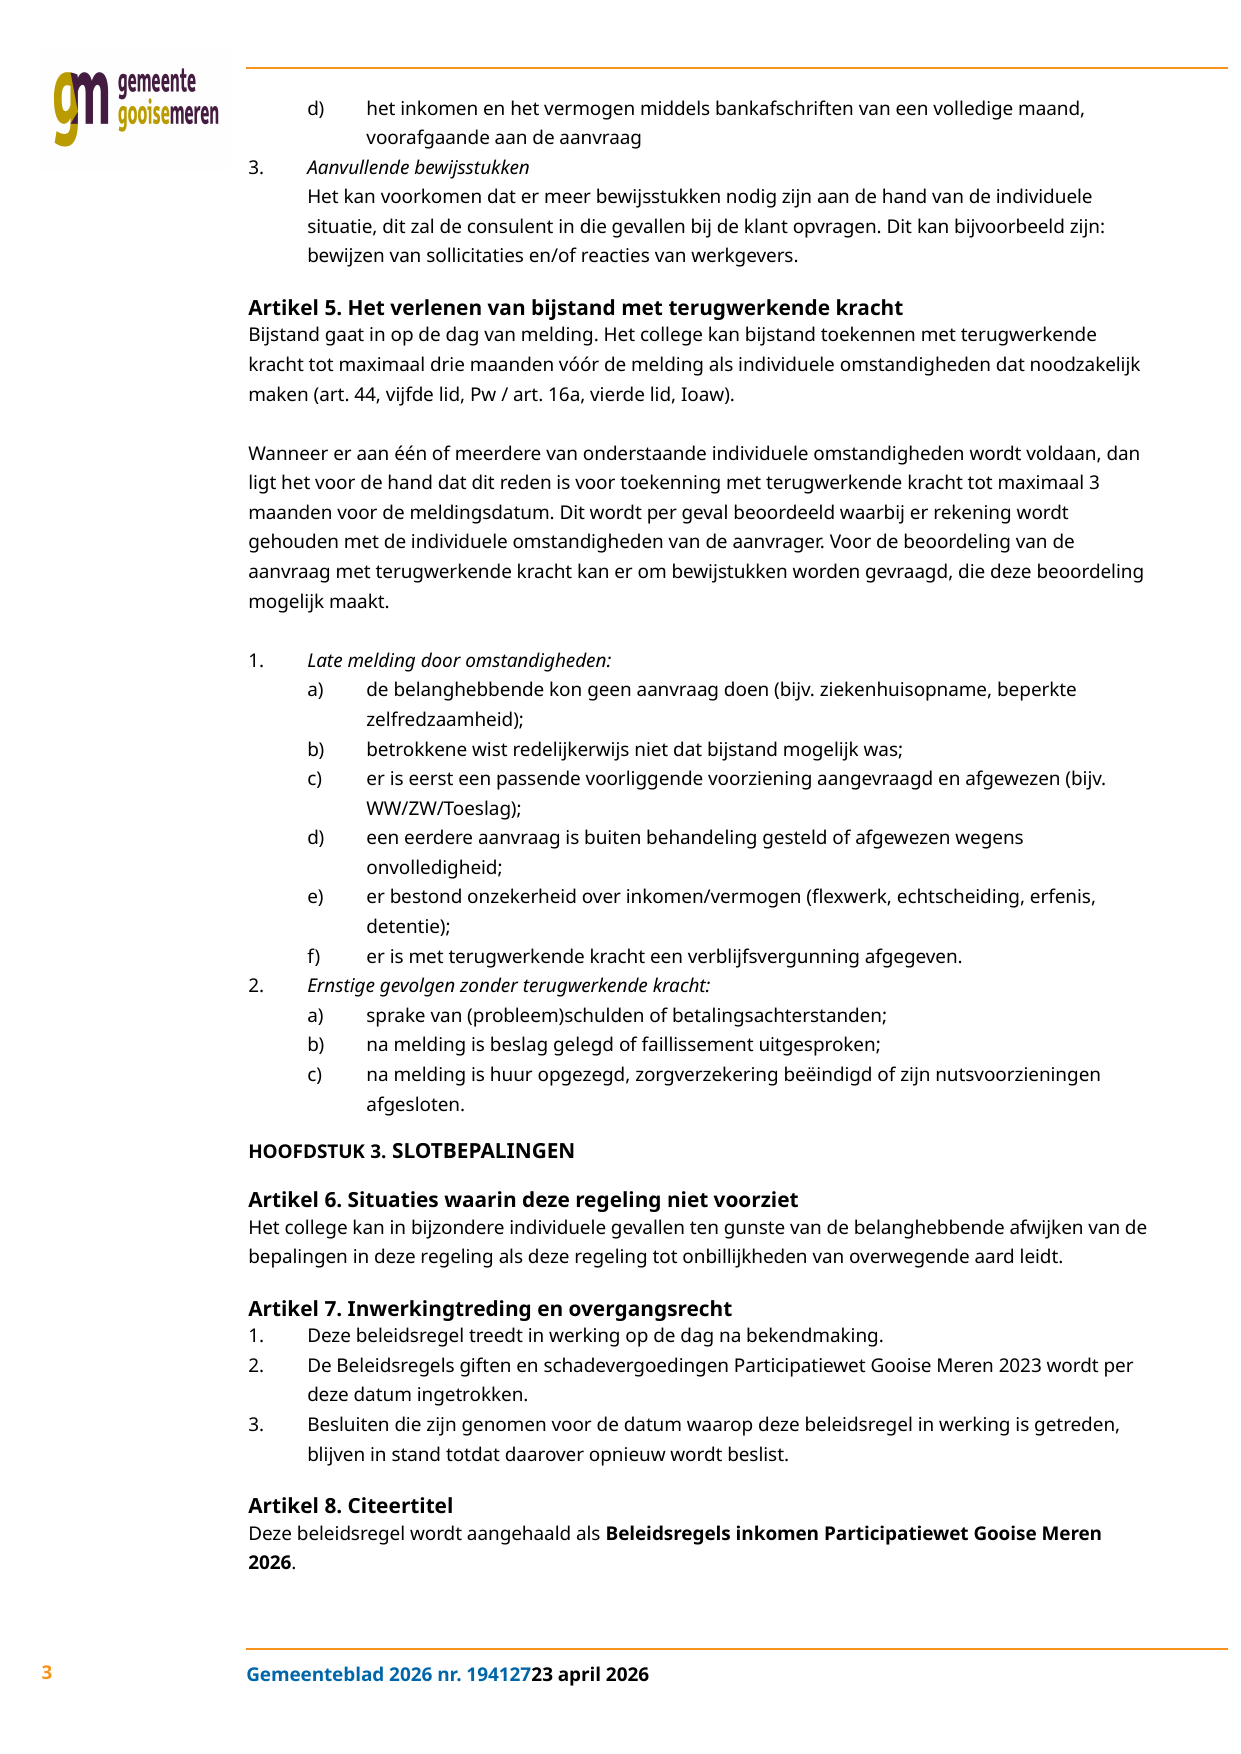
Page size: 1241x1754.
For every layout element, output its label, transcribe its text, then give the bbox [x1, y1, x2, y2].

text Artikel 5. Het verlenen van bijstand met terugwerkende kracht [248, 293, 1152, 322]
list de belanghebbende kon geen aanvraag doen (bijv. ziekenhuisopname, beperkte zelfredzaamheid); [307, 677, 1152, 732]
list Ernstige gevolgen zonder terugwerkende kracht: [248, 972, 1152, 998]
list er is met terugwerkende kracht een verblijfsvergunning afgegeven. [307, 943, 1152, 968]
text Artikel 6. Situaties waarin deze regeling niet voorziet [248, 1186, 1152, 1214]
text Wanneer er aan één of meerdere van onderstaande individuele omstandigheden wordt voldaan, dan ligt het voor de hand dat dit reden is voor toekenning met terugwerkende kracht tot maximaal 3 maanden voor de meldingsdatum. Dit wordt per geval beoordeeld waarbij er rekening wordt gehouden met de individuele omstandigheden van de aanvrager. Voor de beoordeling van de aanvraag met terugwerkende kracht kan er om bewijstukken worden gevraagd, die deze beoordeling mogelijk maakt. [248, 440, 1152, 613]
picture [41, 47, 231, 172]
text Bijstand gaat in op de dag van melding. Het college kan bijstand toekennen met terugwerkende kracht tot maximaal drie maanden vóór de melding als individuele omstandigheden dat noodzakelijk maken (art. 44, vijfde lid, Pw / art. 16a, vierde lid, Ioaw). [248, 322, 1152, 406]
list het inkomen en het vermogen middels bankafschriften van een volledige maand, voorafgaande aan de aanvraag [307, 95, 1152, 150]
text HOOFDSTUK 3. SLOTBEPALINGEN [248, 1136, 1152, 1165]
list Late melding door omstandigheden: [248, 647, 1152, 673]
text Het college kan in bijzondere individuele gevallen ten gunste van de belanghebbende afwijken van de bepalingen in deze regeling als deze regeling tot onbillijkheden van overwegende aard leidt. [248, 1214, 1152, 1269]
text Deze beleidsregel wordt aangehaald als Beleidsregels inkomen Participatiewet Gooise Meren 2026. [248, 1520, 1152, 1575]
list Besluiten die zijn genomen voor de datum waarop deze beleidsregel in werking is getreden, blijven in stand totdat daarover opnieuw wordt beslist. [248, 1411, 1152, 1467]
text Artikel 7. Inwerkingtreding en overgangsrecht [248, 1294, 1152, 1322]
text Artikel 8. Citeertitel [248, 1491, 1152, 1520]
list Deze beleidsregel treedt in werking op de dag na bekendmaking. [248, 1322, 1152, 1348]
list er bestond onzekerheid over inkomen/vermogen (flexwerk, echtscheiding, erfenis, detentie); [307, 884, 1152, 939]
list Het kan voorkomen dat er meer bewijsstukken nodig zijn aan de hand van de individuele situatie, dit zal de consulent in die gevallen bij de klant opvragen. Dit kan bijvoorbeeld zijn: bewijzen van sollicitaties en/of reacties van werkgevers. [248, 183, 1152, 268]
list De Beleidsregels giften en schadevergoedingen Participatiewet Gooise Meren 2023 wordt per deze datum ingetrokken. [248, 1352, 1152, 1407]
list sprake van (probleem)schulden of betalingsachterstanden; [307, 1002, 1152, 1028]
list er is eerst een passende voorliggende voorziening aangevraagd en afgewezen (bijv. WW/ZW/Toeslag); [307, 765, 1152, 821]
list betrokkene wist redelijkerwijs niet dat bijstand mogelijk was; [307, 736, 1152, 761]
list na melding is beslag gelegd of faillissement uitgesproken; [307, 1032, 1152, 1057]
list Aanvullende bewijsstukken [248, 154, 1152, 180]
list na melding is huur opgezegd, zorgverzekering beëindigd of zijn nutsvoorzieningen afgesloten. [307, 1061, 1152, 1116]
list een eerdere aanvraag is buiten behandeling gesteld of afgewezen wegens onvolledigheid; [307, 824, 1152, 880]
